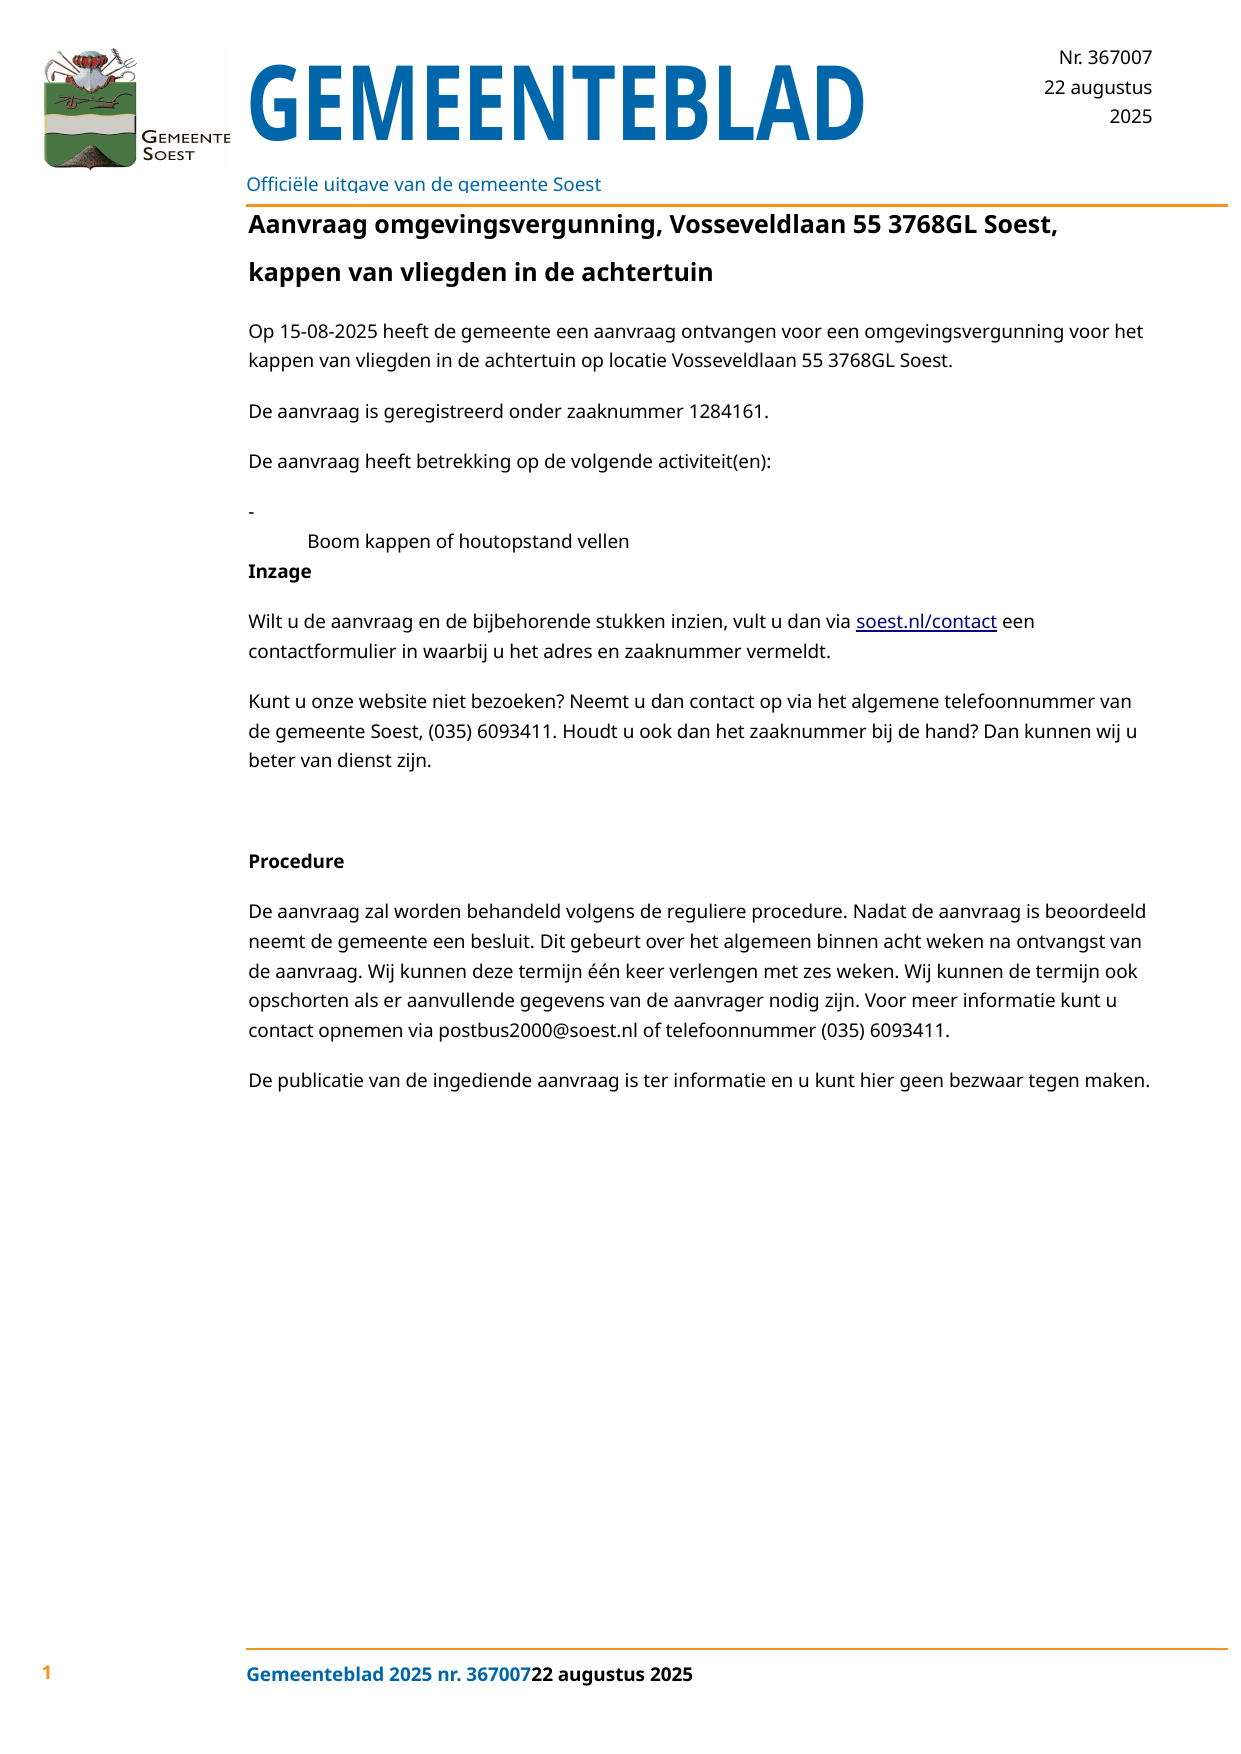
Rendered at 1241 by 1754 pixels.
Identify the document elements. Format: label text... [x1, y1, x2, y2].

text Inzage [248, 558, 1152, 584]
text Op 15-08-2025 heeft de gemeente een aanvraag ontvangen voor een omgevingsvergunning voor het kappen van vliegden in de achtertuin op locatie Vosseveldlaan 55 3768GL Soest. [248, 318, 1152, 373]
text De aanvraag heeft betrekking op de volgende activiteit(en): [248, 448, 1152, 474]
text De aanvraag zal worden behandeld volgens de reguliere procedure. Nadat de aanvraag is beoordeeld neemt de gemeente een besluit. Dit gebeurt over het algemeen binnen acht weken na ontvangst van de aanvraag. Wij kunnen deze termijn één keer verlengen met zes weken. Wij kunnen de termijn ook opschorten als er aanvullende gegevens van de aanvrager nodig zijn. Voor meer informatie kunt u contact opnemen via postbus2000@soest.nl of telefoonnummer (035) 6093411. [248, 899, 1152, 1043]
text Kunt u onze website niet bezoeken? Neemt u dan contact op via het algemene telefoonnummer van de gemeente Soest, (035) 6093411. Houdt u ook dan het zaaknummer bij de hand? Dan kunnen wij u beter van dienst zijn. [248, 688, 1152, 773]
list Boom kappen of houtopstand vellen [248, 528, 1152, 554]
text De publicatie van de ingediende aanvraag is ter informatie en u kunt hier geen bezwaar tegen maken. [248, 1067, 1152, 1093]
text Aanvraag omgevingsvergunning, Vosseveldlaan 55 3768GL Soest, kappen van vliegden in de achtertuin [248, 207, 1152, 288]
picture [41, 47, 231, 172]
text Wilt u de aanvraag en de bijbehorende stukken inzien, vult u dan via soest.nl/contact een contactformulier in waarbij u het adres en zaaknummer vermeldt. [248, 608, 1152, 664]
text Procedure [248, 848, 1152, 874]
text De aanvraag is geregistreerd onder zaaknummer 1284161. [248, 398, 1152, 424]
